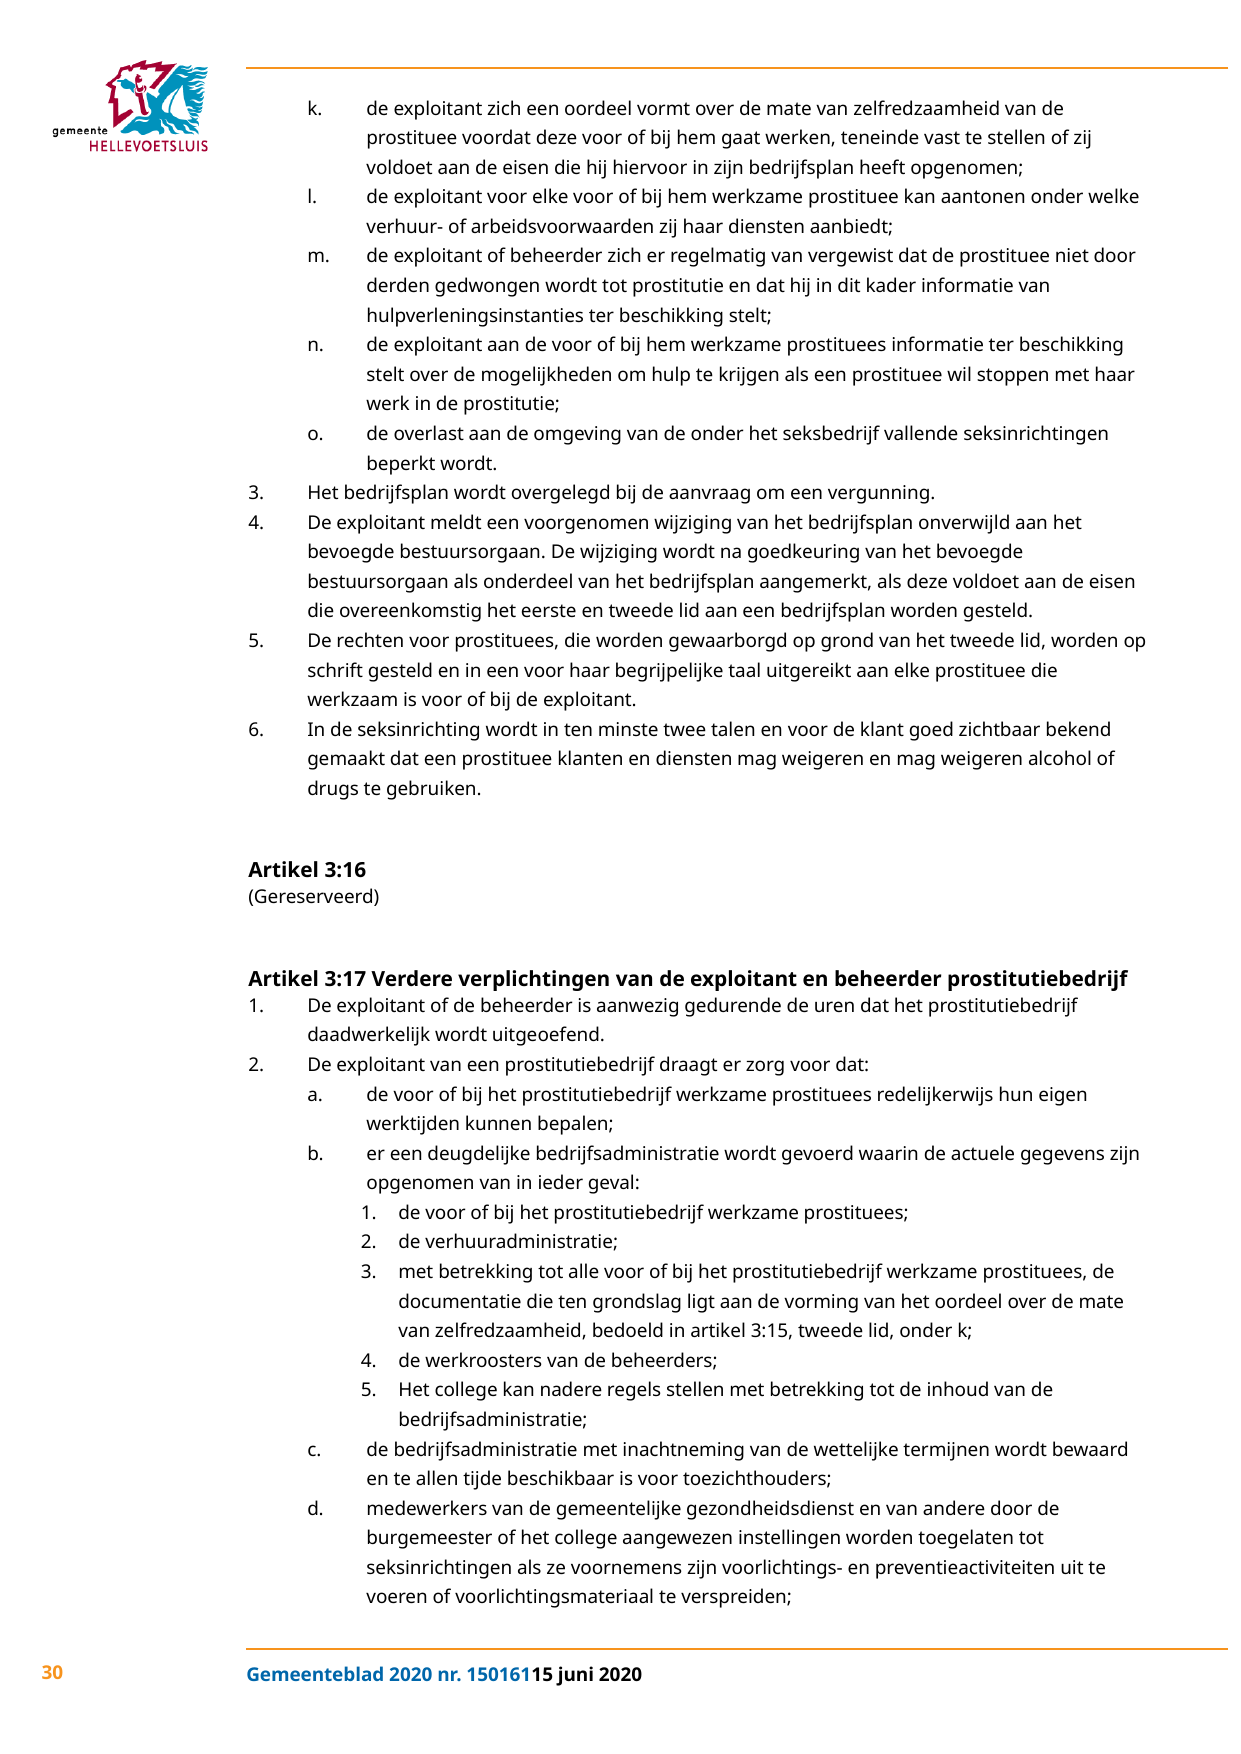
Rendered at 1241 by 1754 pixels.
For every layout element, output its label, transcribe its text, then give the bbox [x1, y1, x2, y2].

picture [41, 47, 231, 172]
list de verhuuradministratie; [361, 1229, 1152, 1254]
text Artikel 3:16 [248, 855, 1152, 884]
list de voor of bij het prostitutiebedrijf werkzame prostituees redelijkerwijs hun eigen werktijden kunnen bepalen; [307, 1081, 1152, 1136]
list De rechten voor prostituees, die worden gewaarborgd op grond van het tweede lid, worden op schrift gesteld en in een voor haar begrijpelijke taal uitgereikt aan elke prostituee die werkzaam is voor of bij de exploitant. [248, 627, 1152, 712]
list de voor of bij het prostitutiebedrijf werkzame prostituees; [361, 1199, 1152, 1225]
list In de seksinrichting wordt in ten minste twee talen en voor de klant goed zichtbaar bekend gemaakt dat een prostituee klanten en diensten mag weigeren en mag weigeren alcohol of drugs te gebruiken. [248, 716, 1152, 801]
list de exploitant aan de voor of bij hem werkzame prostituees informatie ter beschikking stelt over de mogelijkheden om hulp te krijgen als een prostituee wil stoppen met haar werk in de prostitutie; [307, 331, 1152, 416]
list er een deugdelijke bedrijfsadministratie wordt gevoerd waarin de actuele gegevens zijn opgenomen van in ieder geval: [307, 1140, 1152, 1195]
list De exploitant of de beheerder is aanwezig gedurende de uren dat het prostitutiebedrijf daadwerkelijk wordt uitgeoefend. [248, 992, 1152, 1047]
text Artikel 3:17 Verdere verplichtingen van de exploitant en beheerder prostitutiebedrijf [248, 964, 1152, 992]
list de werkroosters van de beheerders; [361, 1347, 1152, 1373]
list Het college kan nadere regels stellen met betrekking tot de inhoud van de bedrijfsadministratie; [361, 1377, 1152, 1432]
list de exploitant of beheerder zich er regelmatig van vergewist dat de prostituee niet door derden gedwongen wordt tot prostitutie en dat hij in dit kader informatie van hulpverleningsinstanties ter beschikking stelt; [307, 243, 1152, 328]
list de overlast aan de omgeving van de onder het seksbedrijf vallende seksinrichtingen beperkt wordt. [307, 420, 1152, 476]
text (Gereserveerd) [248, 884, 1152, 909]
list de exploitant zich een oordeel vormt over de mate van zelfredzaamheid van de prostituee voordat deze voor of bij hem gaat werken, teneinde vast te stellen of zij voldoet aan de eisen die hij hiervoor in zijn bedrijfsplan heeft opgenomen; [307, 95, 1152, 180]
list met betrekking tot alle voor of bij het prostitutiebedrijf werkzame prostituees, de documentatie die ten grondslag ligt aan de vorming van het oordeel over de mate van zelfredzaamheid, bedoeld in artikel 3:15, tweede lid, onder k; [361, 1258, 1152, 1343]
list de exploitant voor elke voor of bij hem werkzame prostituee kan aantonen onder welke verhuur- of arbeidsvoorwaarden zij haar diensten aanbiedt; [307, 183, 1152, 239]
list De exploitant meldt een voorgenomen wijziging van het bedrijfsplan onverwijld aan het bevoegde bestuursorgaan. De wijziging wordt na goedkeuring van het bevoegde bestuursorgaan als onderdeel van het bedrijfsplan aangemerkt, als deze voldoet aan de eisen die overeenkomstig het eerste en tweede lid aan een bedrijfsplan worden gesteld. [248, 509, 1152, 623]
list Het bedrijfsplan wordt overgelegd bij de aanvraag om een vergunning. [248, 479, 1152, 505]
list De exploitant van een prostitutiebedrijf draagt er zorg voor dat: [248, 1051, 1152, 1077]
list medewerkers van de gemeentelijke gezondheidsdienst en van andere door de burgemeester of het college aangewezen instellingen worden toegelaten tot seksinrichtingen als ze voornemens zijn voorlichtings- en preventieactiviteiten uit te voeren of voorlichtingsmateriaal te verspreiden; [307, 1495, 1152, 1609]
list de bedrijfsadministratie met inachtneming van de wettelijke termijnen wordt bewaard en te allen tijde beschikbaar is voor toezichthouders; [307, 1436, 1152, 1491]
